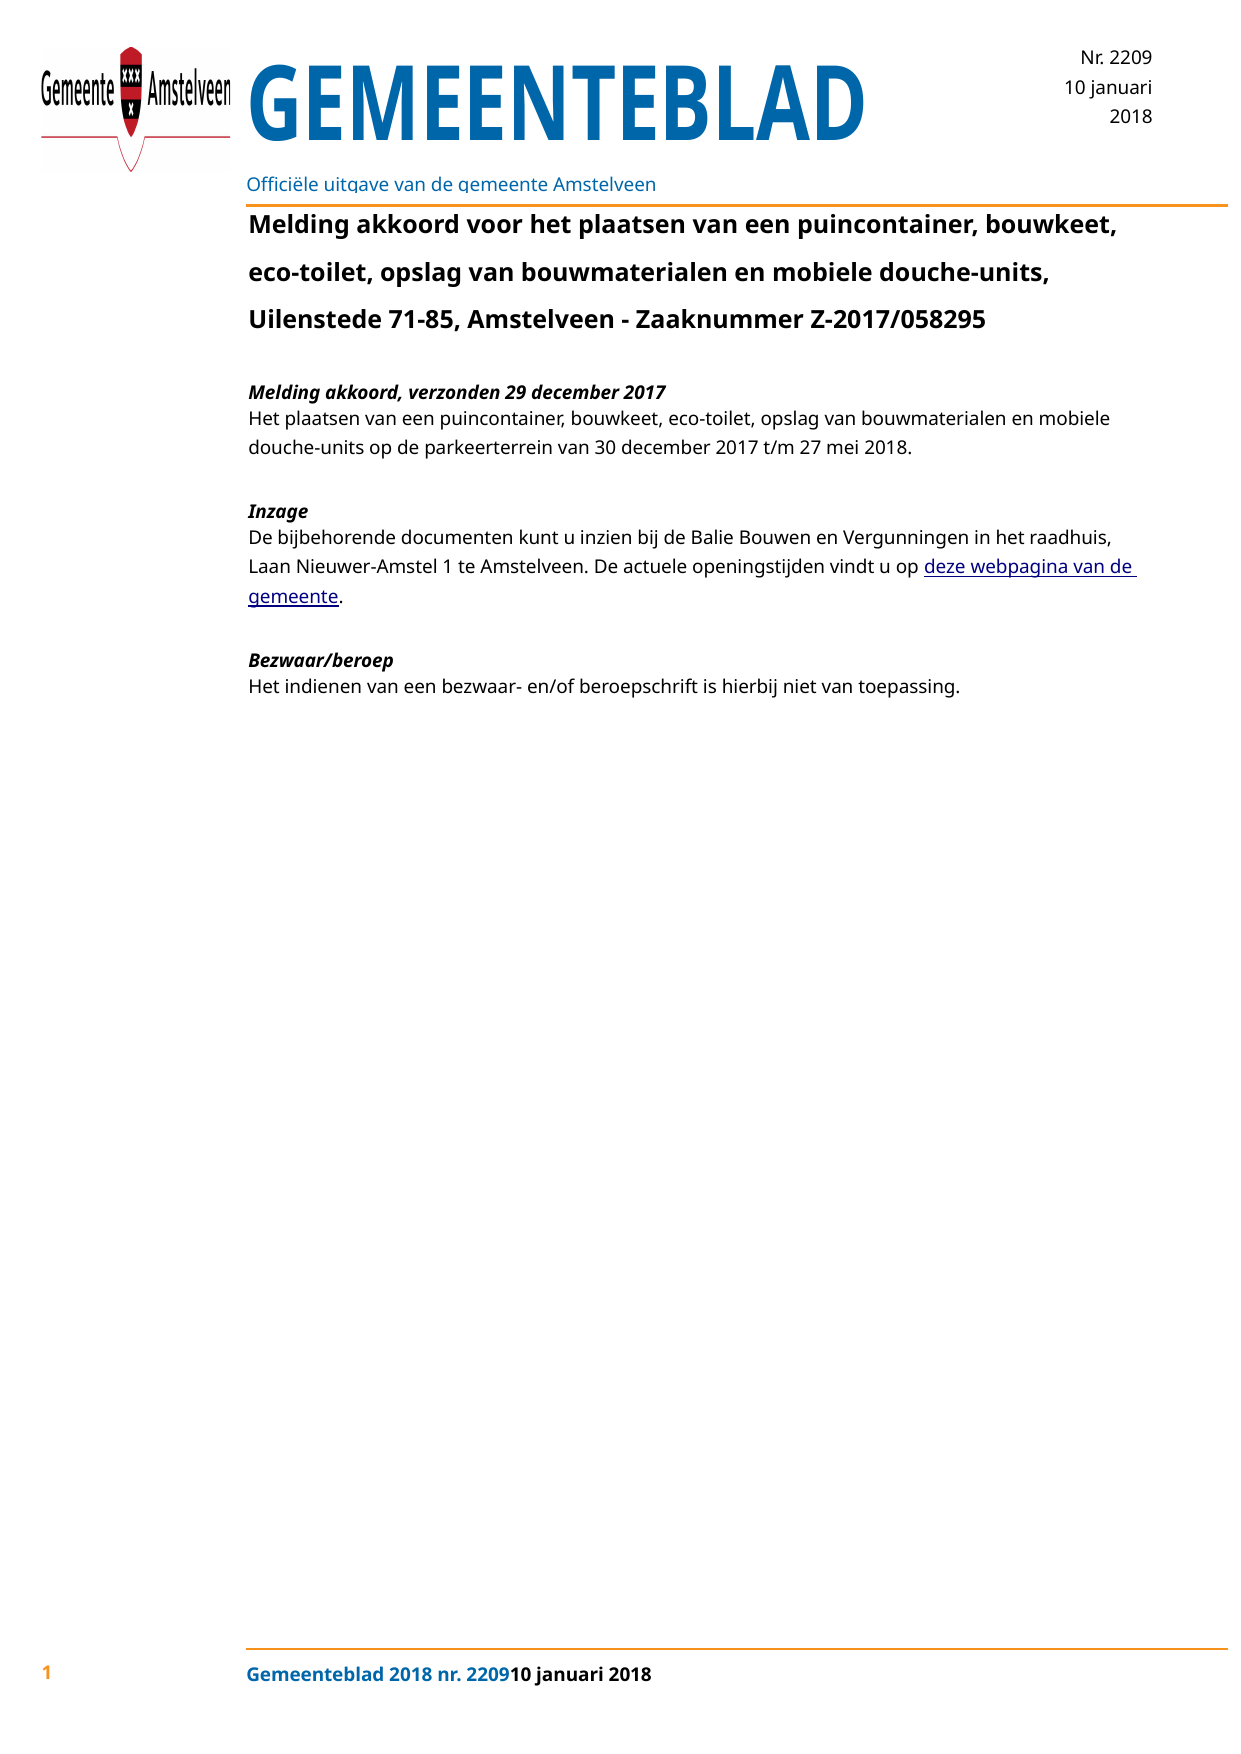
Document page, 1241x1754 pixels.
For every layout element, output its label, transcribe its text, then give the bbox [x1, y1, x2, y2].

text Inzage [248, 498, 1152, 524]
text Melding akkoord, verzonden 29 december 2017 [248, 379, 1152, 405]
text Bezwaar/beroep [248, 647, 1152, 673]
text Het plaatsen van een puincontainer, bouwkeet, eco-toilet, opslag van bouwmaterialen en mobiele douche-units op de parkeerterrein van 30 december 2017 t/m 27 mei 2018. [248, 405, 1152, 460]
picture [41, 47, 231, 172]
text Melding akkoord voor het plaatsen van een puincontainer, bouwkeet, eco-toilet, opslag van bouwmaterialen en mobiele douche-units, Uilenstede 71-85, Amstelveen - Zaaknummer Z-2017/058295 [248, 207, 1152, 336]
text De bijbehorende documenten kunt u inzien bij de Balie Bouwen en Vergunningen in het raadhuis, Laan Nieuwer-Amstel 1 te Amstelveen. De actuele openingstijden vindt u op deze webpagina van de gemeente. [248, 524, 1152, 609]
text Het indienen van een bezwaar- en/of beroepschrift is hierbij niet van toepassing. [248, 673, 1152, 699]
